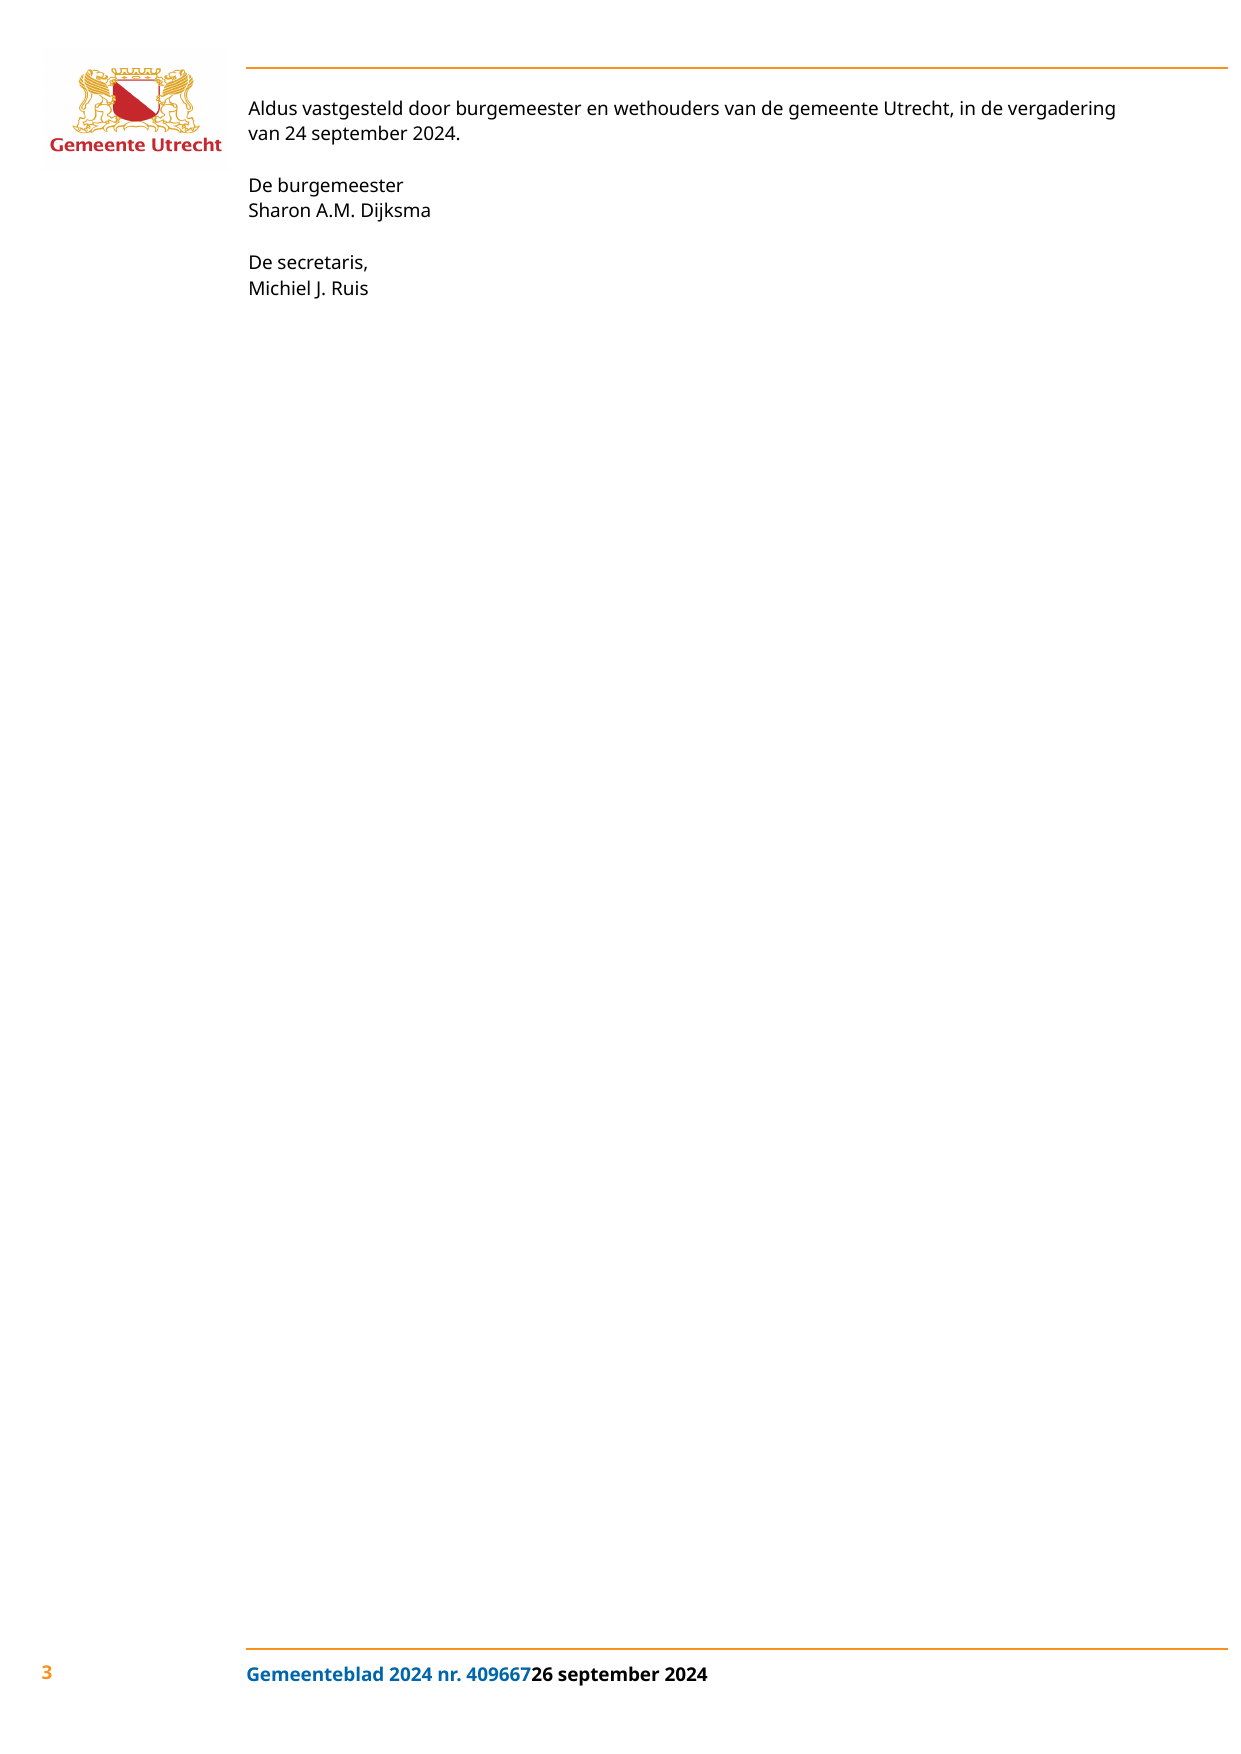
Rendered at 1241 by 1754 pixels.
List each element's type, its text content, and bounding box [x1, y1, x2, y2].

text Sharon A.M. Dijksma [248, 198, 1152, 223]
text Michiel J. Ruis [248, 275, 1152, 301]
text De secretaris, [248, 249, 1152, 275]
picture [41, 47, 231, 172]
text De burgemeester [248, 172, 1152, 198]
text Aldus vastgesteld door burgemeester en wethouders van de gemeente Utrecht, in de vergadering van 24 september 2024. [248, 95, 1152, 146]
